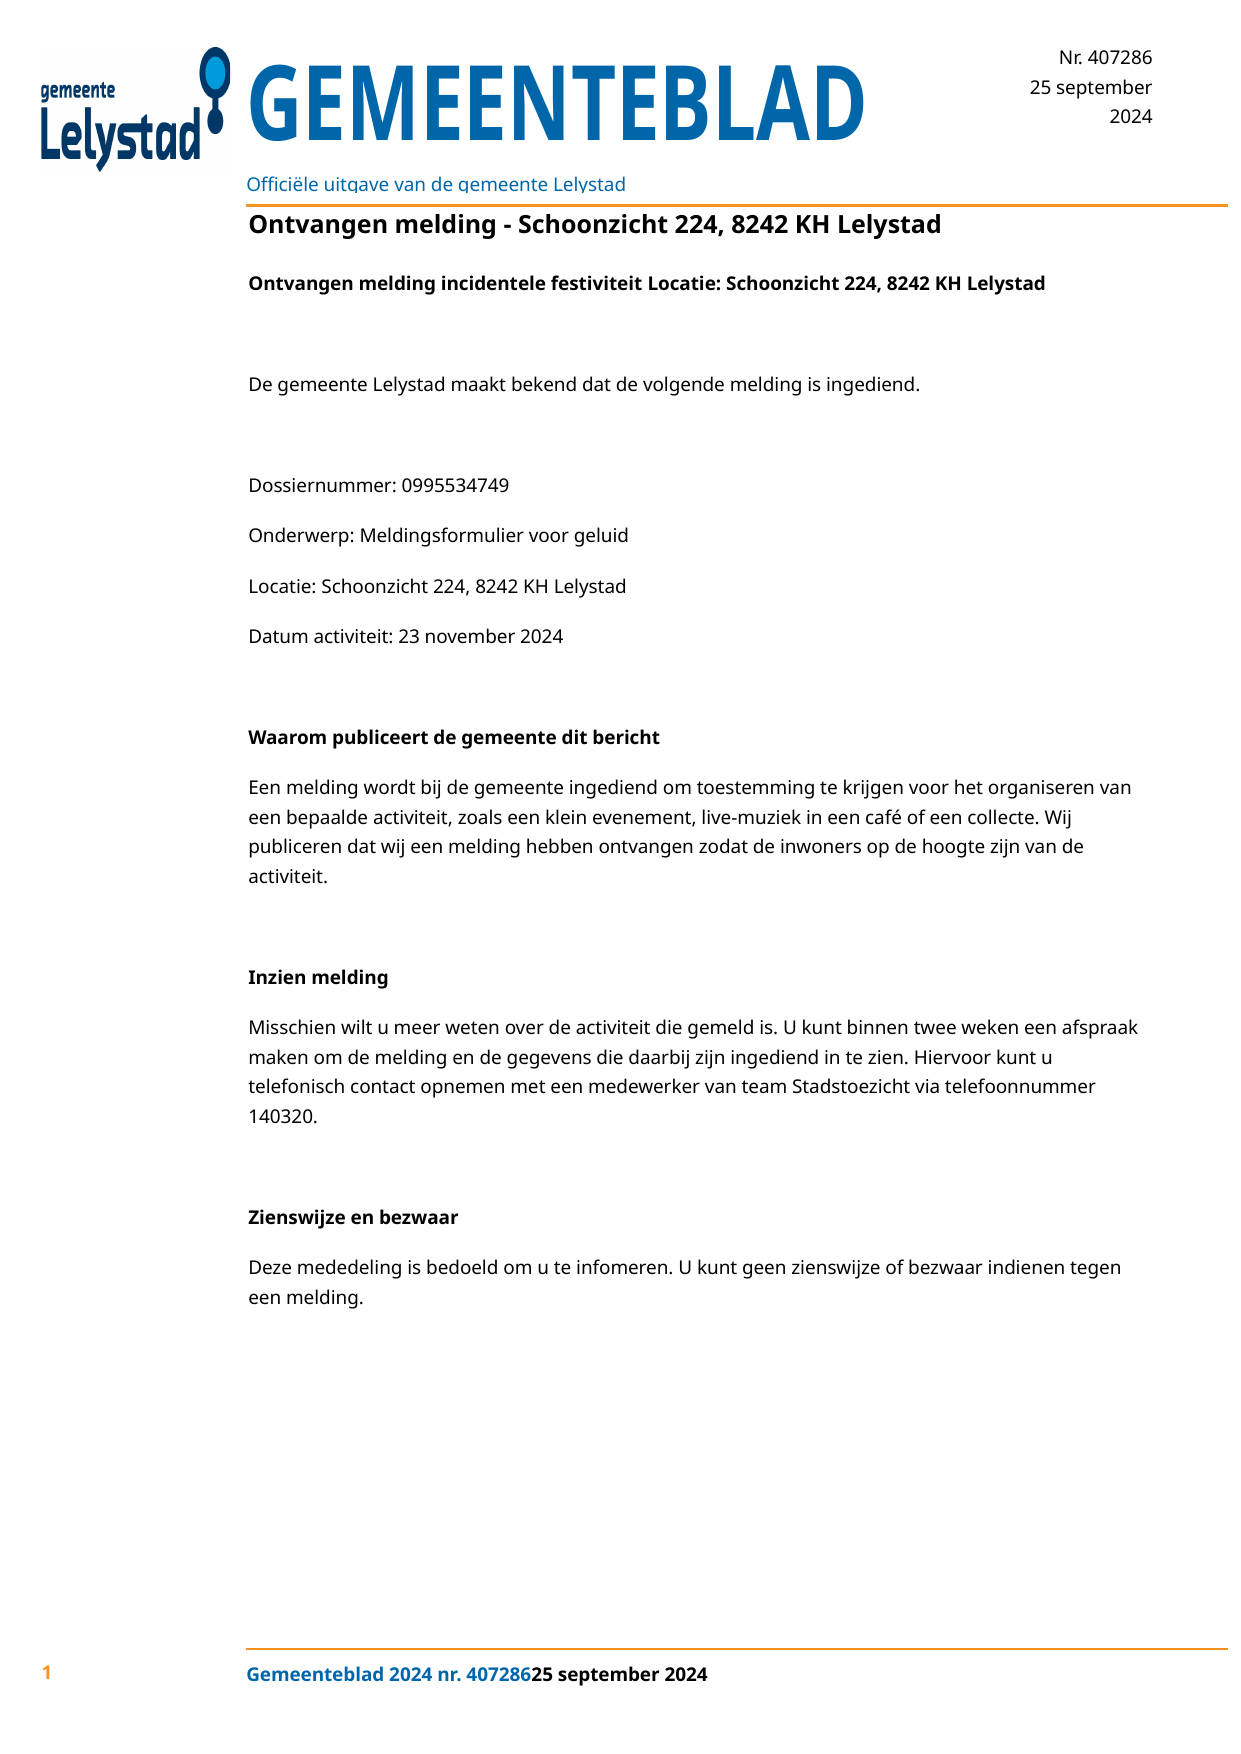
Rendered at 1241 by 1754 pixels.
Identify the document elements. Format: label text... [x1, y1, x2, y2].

text Deze mededeling is bedoeld om u te infomeren. U kunt geen zienswijze of bezwaar indienen tegen een melding. [248, 1254, 1152, 1310]
text Locatie: Schoonzicht 224, 8242 KH Lelystad [248, 573, 1152, 598]
text Ontvangen melding incidentele festiviteit Locatie: Schoonzicht 224, 8242 KH Lelystad [248, 270, 1152, 296]
text Ontvangen melding - Schoonzicht 224, 8242 KH Lelystad [248, 207, 1152, 241]
text Datum activiteit: 23 november 2024 [248, 623, 1152, 649]
text Inzien melding [248, 964, 1152, 990]
text Zienswijze en bezwaar [248, 1204, 1152, 1230]
text De gemeente Lelystad maakt bekend dat de volgende melding is ingediend. [248, 371, 1152, 397]
text Waarom publiceert de gemeente dit bericht [248, 724, 1152, 750]
picture [41, 47, 231, 172]
text Misschien wilt u meer weten over de activiteit die gemeld is. U kunt binnen twee weken een afspraak maken om de melding en de gegevens die daarbij zijn ingediend in te zien. Hiervoor kunt u telefonisch contact opnemen met een medewerker van team Stadstoezicht via telefoonnummer 140320. [248, 1014, 1152, 1129]
text Onderwerp: Meldingsformulier voor geluid [248, 522, 1152, 548]
text Een melding wordt bij de gemeente ingediend om toestemming te krijgen voor het organiseren van een bepaalde activiteit, zoals een klein evenement, live-muziek in een café of een collecte. Wij publiceren dat wij een melding hebben ontvangen zodat de inwoners op de hoogte zijn van de activiteit. [248, 774, 1152, 889]
text Dossiernummer: 0995534749 [248, 472, 1152, 498]
